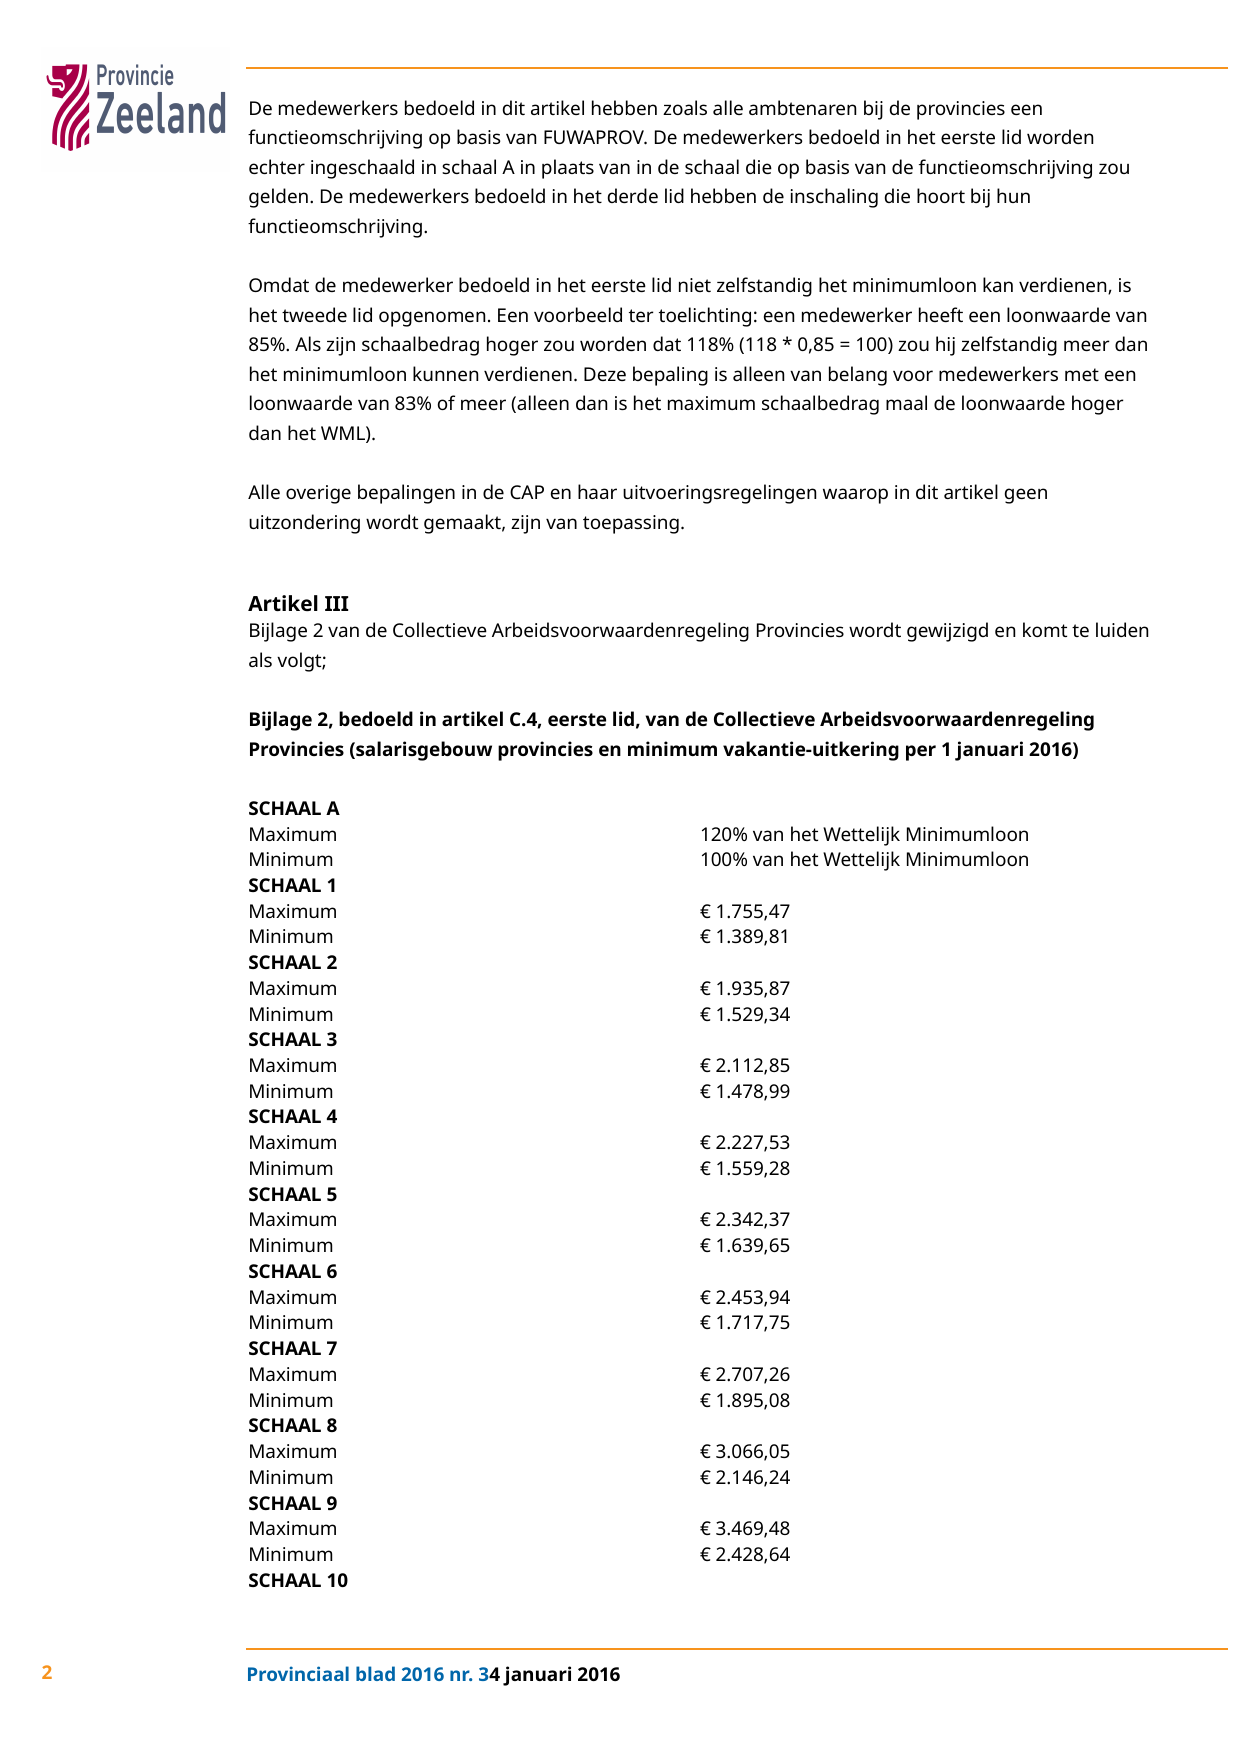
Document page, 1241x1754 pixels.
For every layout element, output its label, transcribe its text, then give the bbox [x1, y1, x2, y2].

table_cell Minimum [248, 924, 700, 949]
table_cell € 1.717,75 [700, 1310, 1152, 1335]
table_cell € 2.227,53 [700, 1130, 1152, 1155]
table_cell € 1.389,81 [700, 924, 1152, 949]
table_cell € 2.342,37 [700, 1207, 1152, 1232]
table_cell € 1.755,47 [700, 898, 1152, 924]
table_cell [700, 1027, 1152, 1052]
table_cell Maximum [248, 1052, 700, 1078]
table_cell € 1.935,87 [700, 975, 1152, 1001]
table_cell [700, 1567, 1152, 1593]
text De medewerkers bedoeld in dit artikel hebben zoals alle ambtenaren bij de provincies een functieomschrijving op basis van FUWAPROV. De medewerkers bedoeld in het eerste lid worden echter ingeschaald in schaal A in plaats van in de schaal die op basis van de functieomschrijving zou gelden. De medewerkers bedoeld in het derde lid hebben de inschaling die hoort bij hun functieomschrijving. [248, 95, 1152, 239]
table_cell [700, 1181, 1152, 1207]
table_cell € 1.559,28 [700, 1155, 1152, 1181]
table_cell SCHAAL 2 [248, 949, 700, 975]
table_cell € 1.478,99 [700, 1078, 1152, 1104]
table_cell Minimum [248, 1541, 700, 1567]
table_cell 120% van het Wettelijk Minimumloon [700, 821, 1152, 846]
table_cell SCHAAL 10 [248, 1567, 700, 1593]
table_cell SCHAAL 3 [248, 1027, 700, 1052]
table_cell SCHAAL 4 [248, 1104, 700, 1129]
table_cell [700, 1335, 1152, 1361]
table_cell Minimum [248, 1464, 700, 1490]
text Alle overige bepalingen in de CAP en haar uitvoeringsregelingen waarop in dit artikel geen uitzondering wordt gemaakt, zijn van toepassing. [248, 479, 1152, 535]
table_cell [700, 1258, 1152, 1284]
table_cell Maximum [248, 1361, 700, 1387]
table_cell SCHAAL 1 [248, 872, 700, 898]
table_cell Maximum [248, 1284, 700, 1309]
table_cell SCHAAL 6 [248, 1258, 700, 1284]
table_header [700, 795, 1152, 821]
text Bijlage 2 van de Collectieve Arbeidsvoorwaardenregeling Provincies wordt gewijzigd en komt te luiden als volgt; [248, 617, 1152, 673]
table_cell € 2.112,85 [700, 1052, 1152, 1078]
table_cell SCHAAL 8 [248, 1413, 700, 1438]
table_cell Minimum [248, 1233, 700, 1258]
table_cell Minimum [248, 846, 700, 872]
table_cell € 3.469,48 [700, 1515, 1152, 1541]
table_header SCHAAL A [248, 795, 700, 821]
table_cell € 2.428,64 [700, 1541, 1152, 1567]
table_cell Maximum [248, 975, 700, 1001]
table_cell SCHAAL 5 [248, 1181, 700, 1207]
table_cell [700, 949, 1152, 975]
table_cell 100% van het Wettelijk Minimumloon [700, 846, 1152, 872]
table_cell SCHAAL 7 [248, 1335, 700, 1361]
table_cell € 2.453,94 [700, 1284, 1152, 1309]
table_cell [700, 1104, 1152, 1129]
table_cell Maximum [248, 1438, 700, 1464]
table_cell [700, 1413, 1152, 1438]
table_cell € 1.529,34 [700, 1001, 1152, 1027]
table_cell Minimum [248, 1387, 700, 1412]
table_cell Maximum [248, 898, 700, 924]
table_cell Minimum [248, 1155, 700, 1181]
table_cell Minimum [248, 1310, 700, 1335]
table_cell Minimum [248, 1078, 700, 1104]
table_cell SCHAAL 9 [248, 1490, 700, 1515]
table_cell Maximum [248, 1207, 700, 1232]
table_cell € 3.066,05 [700, 1438, 1152, 1464]
table_cell Minimum [248, 1001, 700, 1027]
table_cell € 2.707,26 [700, 1361, 1152, 1387]
table_cell Maximum [248, 1130, 700, 1155]
table_cell Maximum [248, 1515, 700, 1541]
table_cell [700, 1490, 1152, 1515]
text Omdat de medewerker bedoeld in het eerste lid niet zelfstandig het minimumloon kan verdienen, is het tweede lid opgenomen. Een voorbeeld ter toelichting: een medewerker heeft een loonwaarde van 85%. Als zijn schaalbedrag hoger zou worden dat 118% (118 * 0,85 = 100) zou hij zelfstandig meer dan het minimumloon kunnen verdienen. Deze bepaling is alleen van belang voor medewerkers met een loonwaarde van 83% of meer (alleen dan is het maximum schaalbedrag maal de loonwaarde hoger dan het WML). [248, 272, 1152, 446]
table_cell € 2.146,24 [700, 1464, 1152, 1490]
table_cell € 1.895,08 [700, 1387, 1152, 1412]
picture [41, 47, 231, 172]
text Bijlage 2, bedoeld in artikel C.4, eerste lid, van de Collectieve Arbeidsvoorwaardenregeling Provincies (salarisgebouw provincies en minimum vakantie-uitkering per 1 januari 2016) [248, 706, 1152, 761]
table_cell € 1.639,65 [700, 1233, 1152, 1258]
table_cell Maximum [248, 821, 700, 846]
table_cell [700, 872, 1152, 898]
text Artikel III [248, 589, 1152, 617]
